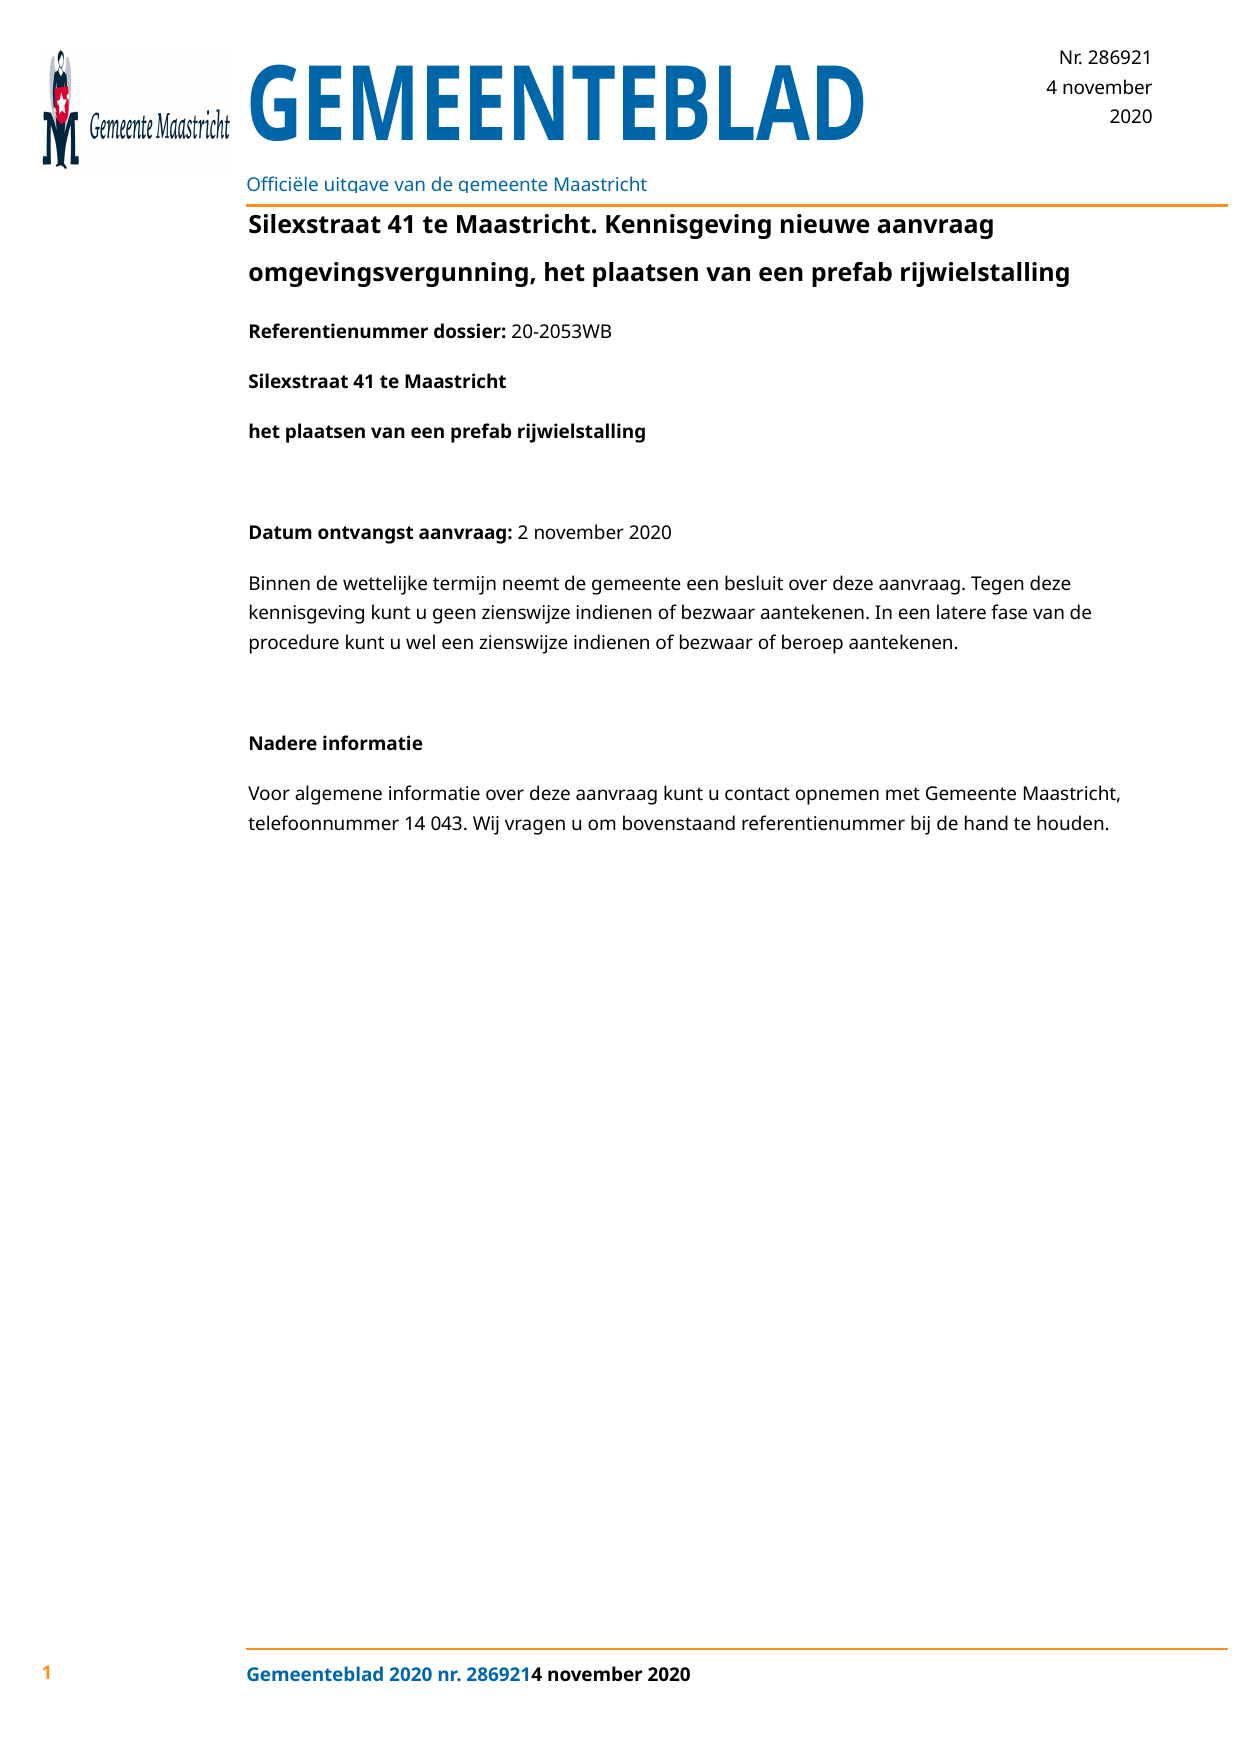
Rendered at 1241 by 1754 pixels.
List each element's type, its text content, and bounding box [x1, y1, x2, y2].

text Binnen de wettelijke termijn neemt de gemeente een besluit over deze aanvraag. Tegen deze kennisgeving kunt u geen zienswijze indienen of bezwaar aantekenen. In een latere fase van de procedure kunt u wel een zienswijze indienen of bezwaar of beroep aantekenen. [248, 570, 1152, 655]
text Nadere informatie [248, 730, 1152, 756]
text Silexstraat 41 te Maastricht. Kennisgeving nieuwe aanvraag omgevingsvergunning, het plaatsen van een prefab rijwielstalling [248, 207, 1152, 288]
text het plaatsen van een prefab rijwielstalling [248, 419, 1152, 444]
picture [41, 47, 231, 172]
text Silexstraat 41 te Maastricht [248, 368, 1152, 394]
text Datum ontvangst aanvraag: 2 november 2020 [248, 519, 1152, 545]
text Referentienummer dossier: 20-2053WB [248, 318, 1152, 344]
text Voor algemene informatie over deze aanvraag kunt u contact opnemen met Gemeente Maastricht, telefoonnummer 14 043. Wij vragen u om bovenstaand referentienummer bij de hand te houden. [248, 780, 1152, 836]
